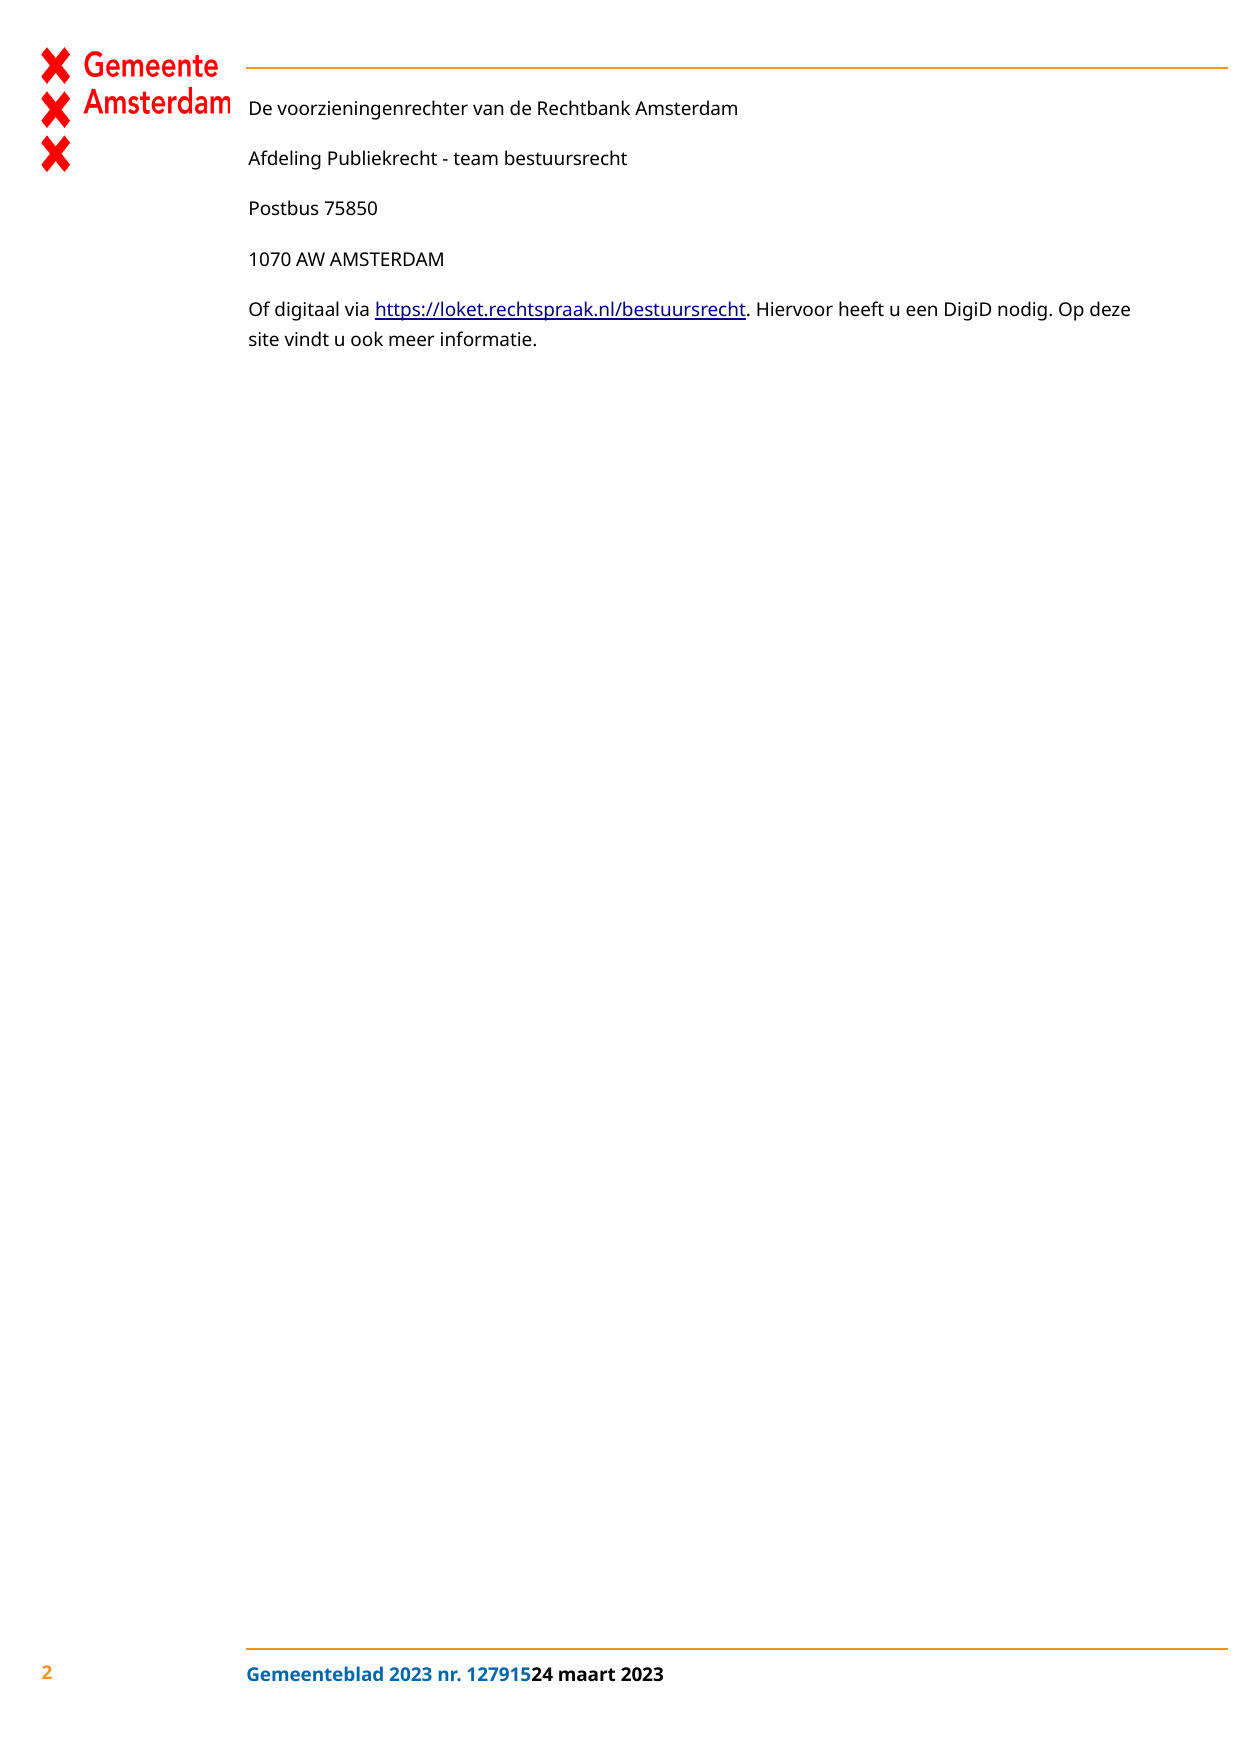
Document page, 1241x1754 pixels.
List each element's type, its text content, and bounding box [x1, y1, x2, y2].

text De voorzieningenrechter van de Rechtbank Amsterdam [248, 95, 1152, 121]
text Afdeling Publiekrecht - team bestuursrecht [248, 145, 1152, 171]
text Of digitaal via https://loket.rechtspraak.nl/bestuursrecht. Hiervoor heeft u een DigiD nodig. Op deze site vindt u ook meer informatie. [248, 296, 1152, 352]
text 1070 AW AMSTERDAM [248, 246, 1152, 272]
text Postbus 75850 [248, 196, 1152, 221]
picture [41, 47, 231, 172]
